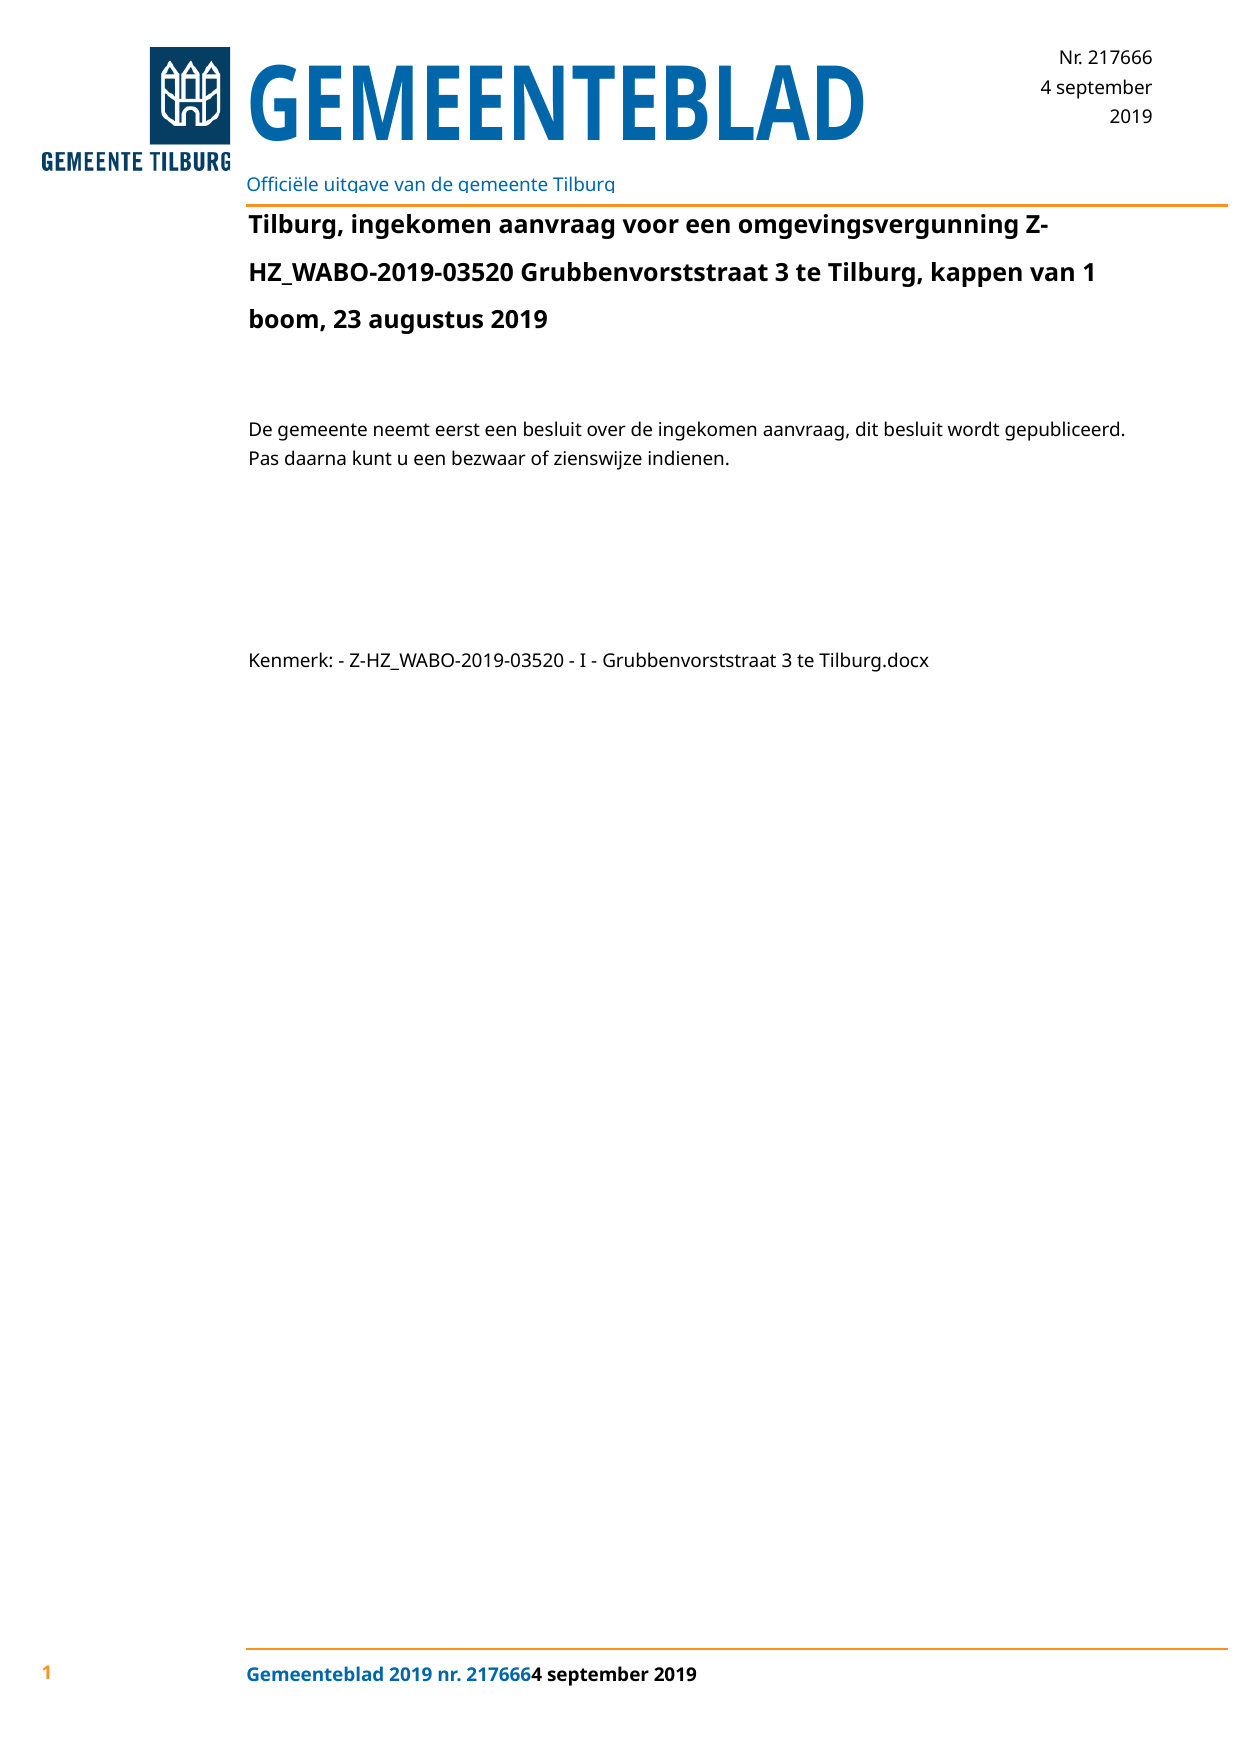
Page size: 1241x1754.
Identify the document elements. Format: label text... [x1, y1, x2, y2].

text Kenmerk: - Z-HZ_WABO-2019-03520 - I - Grubbenvorststraat 3 te Tilburg.docx [248, 647, 1152, 673]
text Tilburg, ingekomen aanvraag voor een omgevingsvergunning Z-HZ_WABO-2019-03520 Grubbenvorststraat 3 te Tilburg, kappen van 1 boom, 23 augustus 2019 [248, 207, 1152, 336]
picture [41, 47, 231, 172]
text De gemeente neemt eerst een besluit over de ingekomen aanvraag, dit besluit wordt gepubliceerd. Pas daarna kunt u een bezwaar of zienswijze indienen. [248, 416, 1152, 471]
